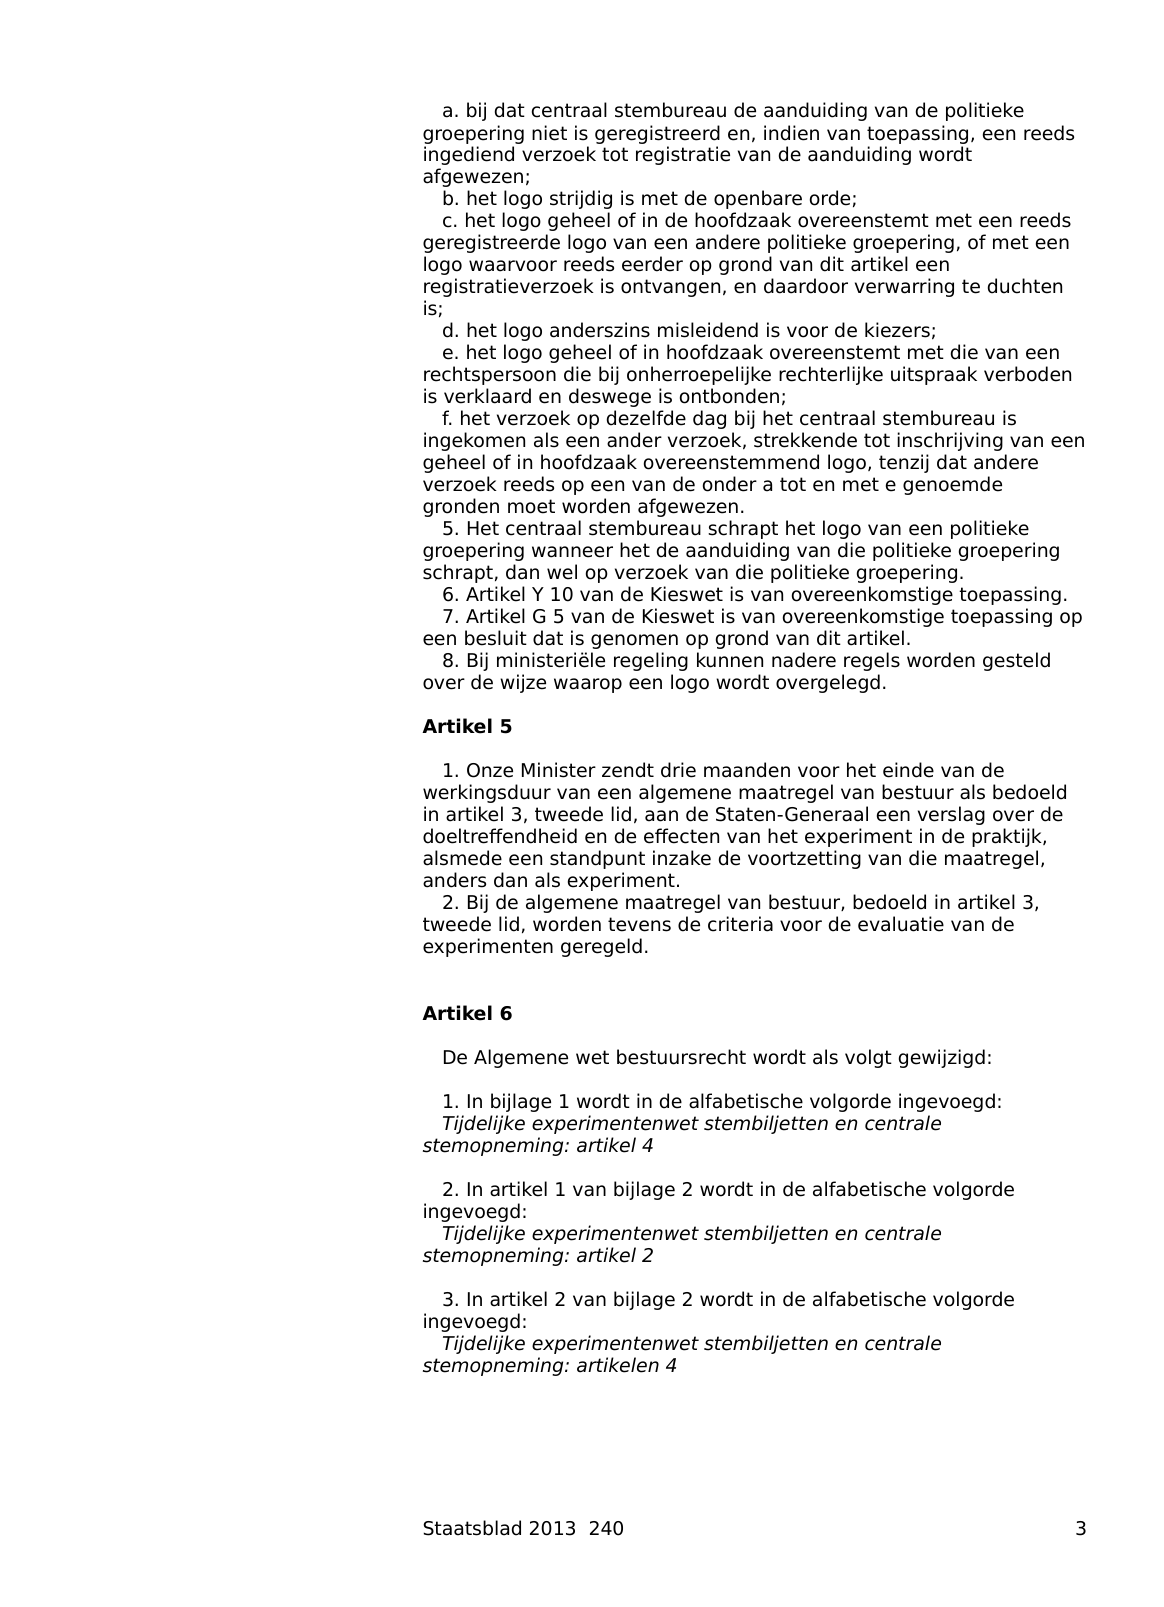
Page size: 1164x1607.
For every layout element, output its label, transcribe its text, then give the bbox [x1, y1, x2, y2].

text 5. Het centraal stembureau schrapt het logo van een politieke groepering wanneer het de aanduiding van die politieke groepering schrapt, dan wel op verzoek van die politieke groepering. [422, 518, 1087, 584]
text De Algemene wet bestuursrecht wordt als volgt gewijzigd: [422, 1047, 1087, 1068]
text Tijdelijke experimentenwet stembiljetten en centrale stemopneming: artikelen 4 [422, 1333, 1087, 1377]
text 8. Bij ministeriële regeling kunnen nadere regels worden gesteld over de wijze waarop een logo wordt overgelegd. [422, 650, 1087, 694]
text 7. Artikel G 5 van de Kieswet is van overeenkomstige toepassing op een besluit dat is genomen op grond van dit artikel. [422, 606, 1087, 650]
text f. het verzoek op dezelfde dag bij het centraal stembureau is ingekomen als een ander verzoek, strekkende tot inschrijving van een geheel of in hoofdzaak overeenstemmend logo, tenzij dat andere verzoek reeds op een van de onder a tot en met e genoemde gronden moet worden afgewezen. [422, 408, 1087, 518]
text 2. In artikel 1 van bijlage 2 wordt in de alfabetische volgorde ingevoegd: [422, 1179, 1087, 1223]
text c. het logo geheel of in de hoofdzaak overeenstemt met een reeds geregistreerde logo van een andere politieke groepering, of met een logo waarvoor reeds eerder op grond van dit artikel een registratieverzoek is ontvangen, en daardoor verwarring te duchten is; [422, 210, 1087, 320]
text a. bij dat centraal stembureau de aanduiding van de politieke groepering niet is geregistreerd en, indien van toepassing, een reeds ingediend verzoek tot registratie van de aanduiding wordt afgewezen; [422, 100, 1087, 188]
text 3. In artikel 2 van bijlage 2 wordt in de alfabetische volgorde ingevoegd: [422, 1289, 1087, 1333]
text 2. Bij de algemene maatregel van bestuur, bedoeld in artikel 3, tweede lid, worden tevens de criteria voor de evaluatie van de experimenten geregeld. [422, 892, 1087, 958]
text b. het logo strijdig is met de openbare orde; [422, 188, 1087, 210]
text 1. Onze Minister zendt drie maanden voor het einde van de werkingsduur van een algemene maatregel van bestuur als bedoeld in artikel 3, tweede lid, aan de Staten-Generaal een verslag over de doeltreffendheid en de effecten van het experiment in de praktijk, alsmede een standpunt inzake de voortzetting van die maatregel, anders dan als experiment. [422, 760, 1087, 892]
text 6. Artikel Y 10 van de Kieswet is van overeenkomstige toepassing. [422, 584, 1087, 606]
text 1. In bijlage 1 wordt in de alfabetische volgorde ingevoegd: [422, 1091, 1087, 1113]
text Tijdelijke experimentenwet stembiljetten en centrale stemopneming: artikel 2 [422, 1223, 1087, 1267]
text e. het logo geheel of in hoofdzaak overeenstemt met die van een rechtspersoon die bij onherroepelijke rechterlijke uitspraak verboden is verklaard en deswege is ontbonden; [422, 342, 1087, 408]
subtitle Artikel 6 [422, 1002, 1087, 1024]
subtitle Artikel 5 [422, 716, 1087, 738]
text d. het logo anderszins misleidend is voor de kiezers; [422, 320, 1087, 342]
text Tijdelijke experimentenwet stembiljetten en centrale stemopneming: artikel 4 [422, 1113, 1087, 1157]
